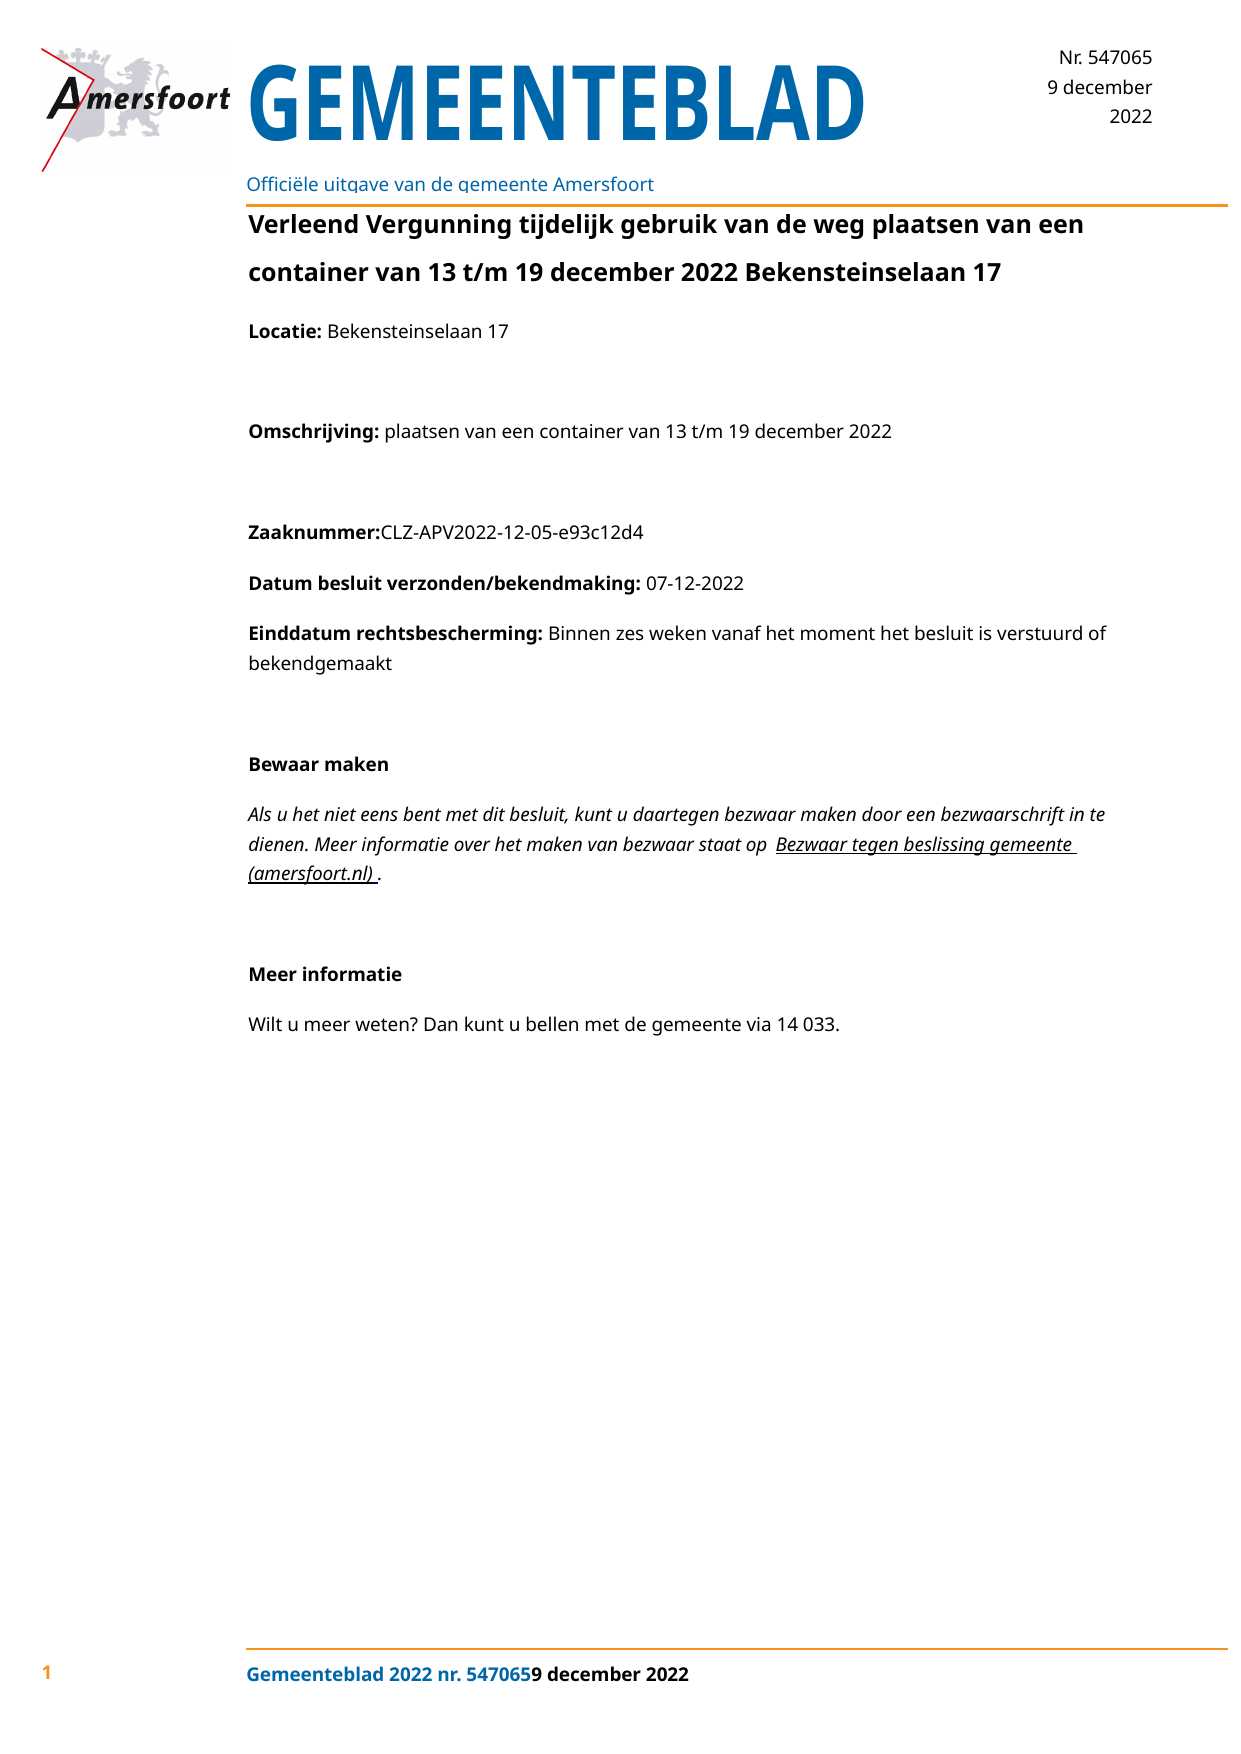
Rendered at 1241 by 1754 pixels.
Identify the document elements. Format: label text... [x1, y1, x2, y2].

text Omschrijving: plaatsen van een container van 13 t/m 19 december 2022 [248, 419, 1152, 444]
text Verleend Vergunning tijdelijk gebruik van de weg plaatsen van een container van 13 t/m 19 december 2022 Bekensteinselaan 17 [248, 207, 1152, 288]
text Wilt u meer weten? Dan kunt u bellen met de gemeente via 14 033. [248, 1012, 1152, 1037]
text Zaaknummer:CLZ-APV2022-12-05-e93c12d4 [248, 519, 1152, 545]
text Locatie: Bekensteinselaan 17 [248, 318, 1152, 344]
text Als u het niet eens bent met dit besluit, kunt u daartegen bezwaar maken door een bezwaarschrift in te dienen. Meer informatie over het maken van bezwaar staat op Bezwaar tegen beslissing gemeente (amersfoort.nl) . [248, 801, 1152, 886]
text Einddatum rechtsbescherming: Binnen zes weken vanaf het moment het besluit is verstuurd of bekendgemaakt [248, 620, 1152, 676]
picture [41, 47, 231, 172]
text Datum besluit verzonden/bekendmaking: 07-12-2022 [248, 570, 1152, 596]
text Bewaar maken [248, 751, 1152, 777]
text Meer informatie [248, 961, 1152, 987]
